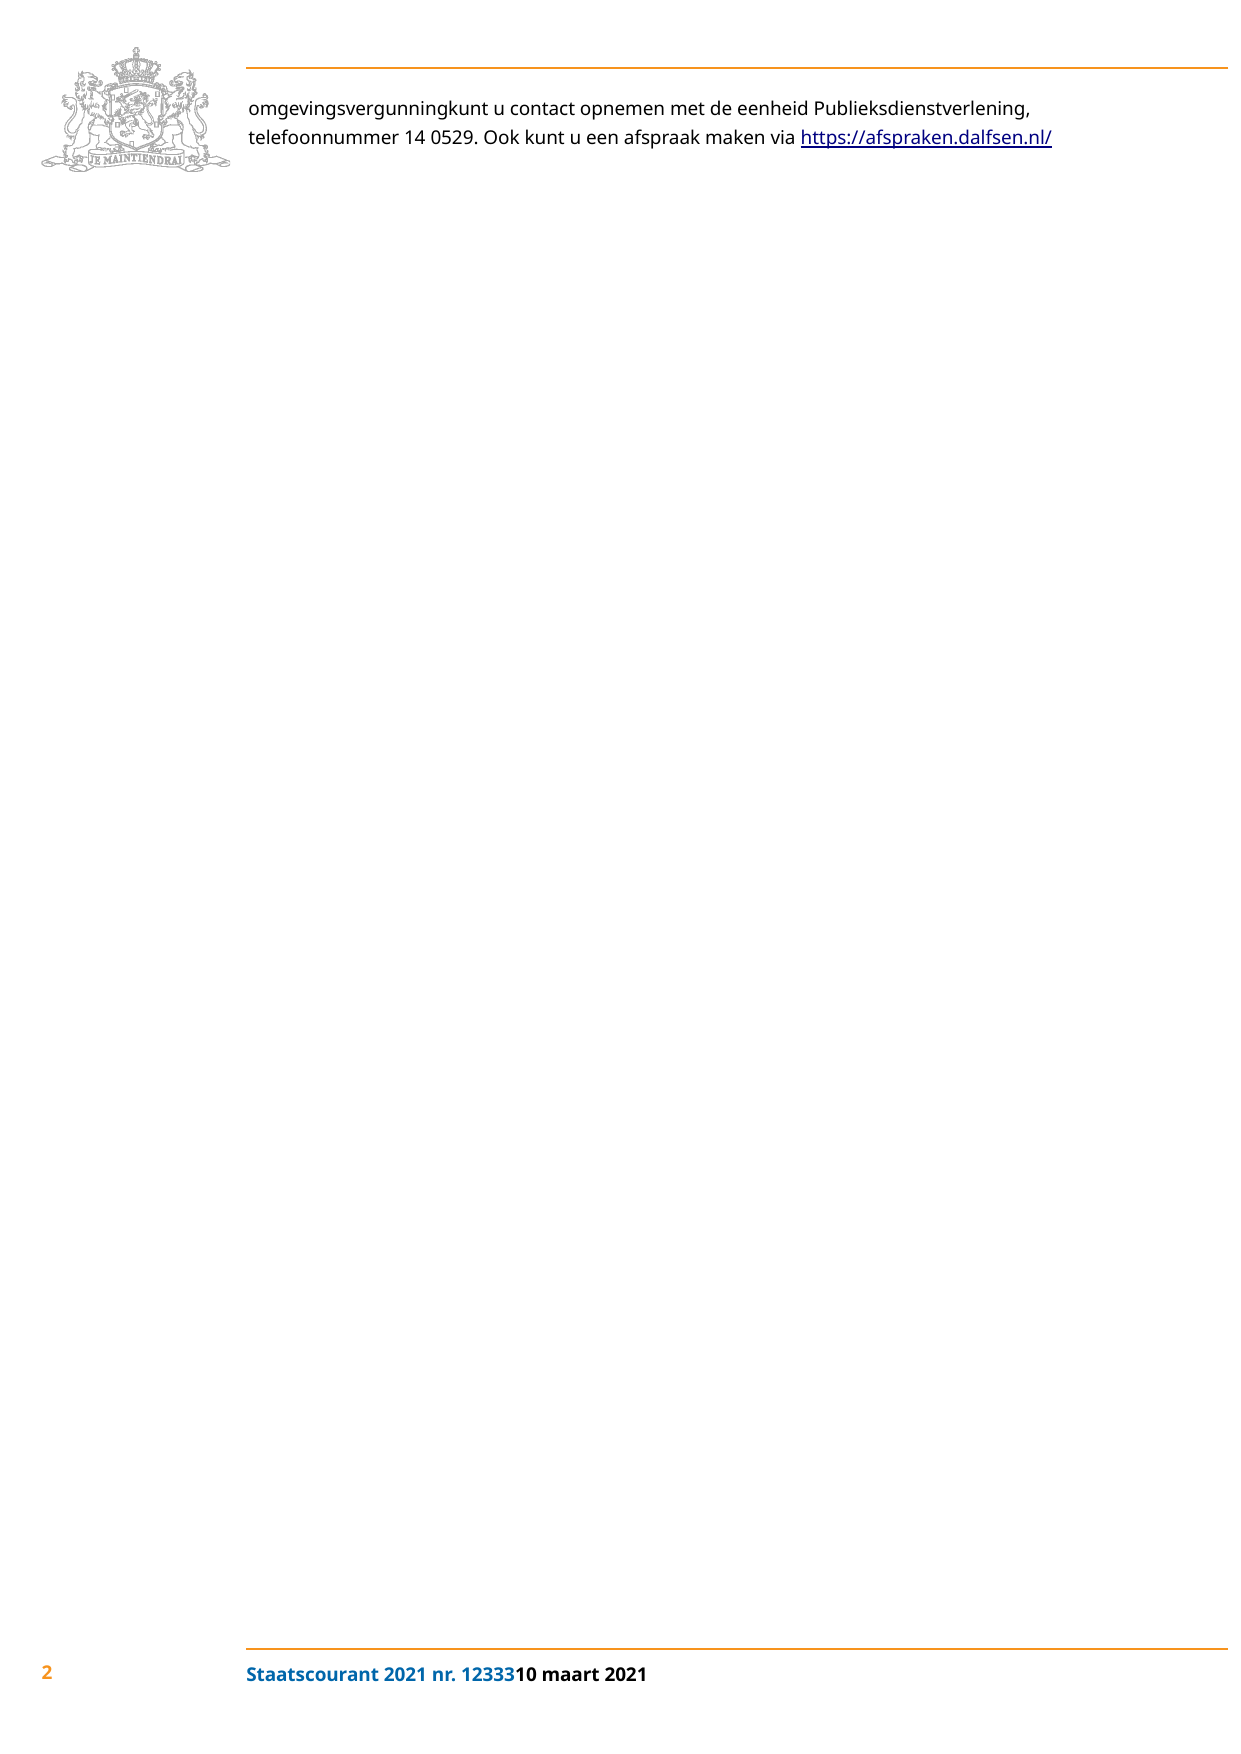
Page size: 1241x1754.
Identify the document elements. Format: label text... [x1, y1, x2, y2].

picture [41, 47, 231, 172]
text omgevingsvergunningkunt u contact opnemen met de eenheid Publieksdienstverlening, telefoonnummer 14 0529. Ook kunt u een afspraak maken via https://afspraken.dalfsen.nl/ [248, 95, 1152, 150]
